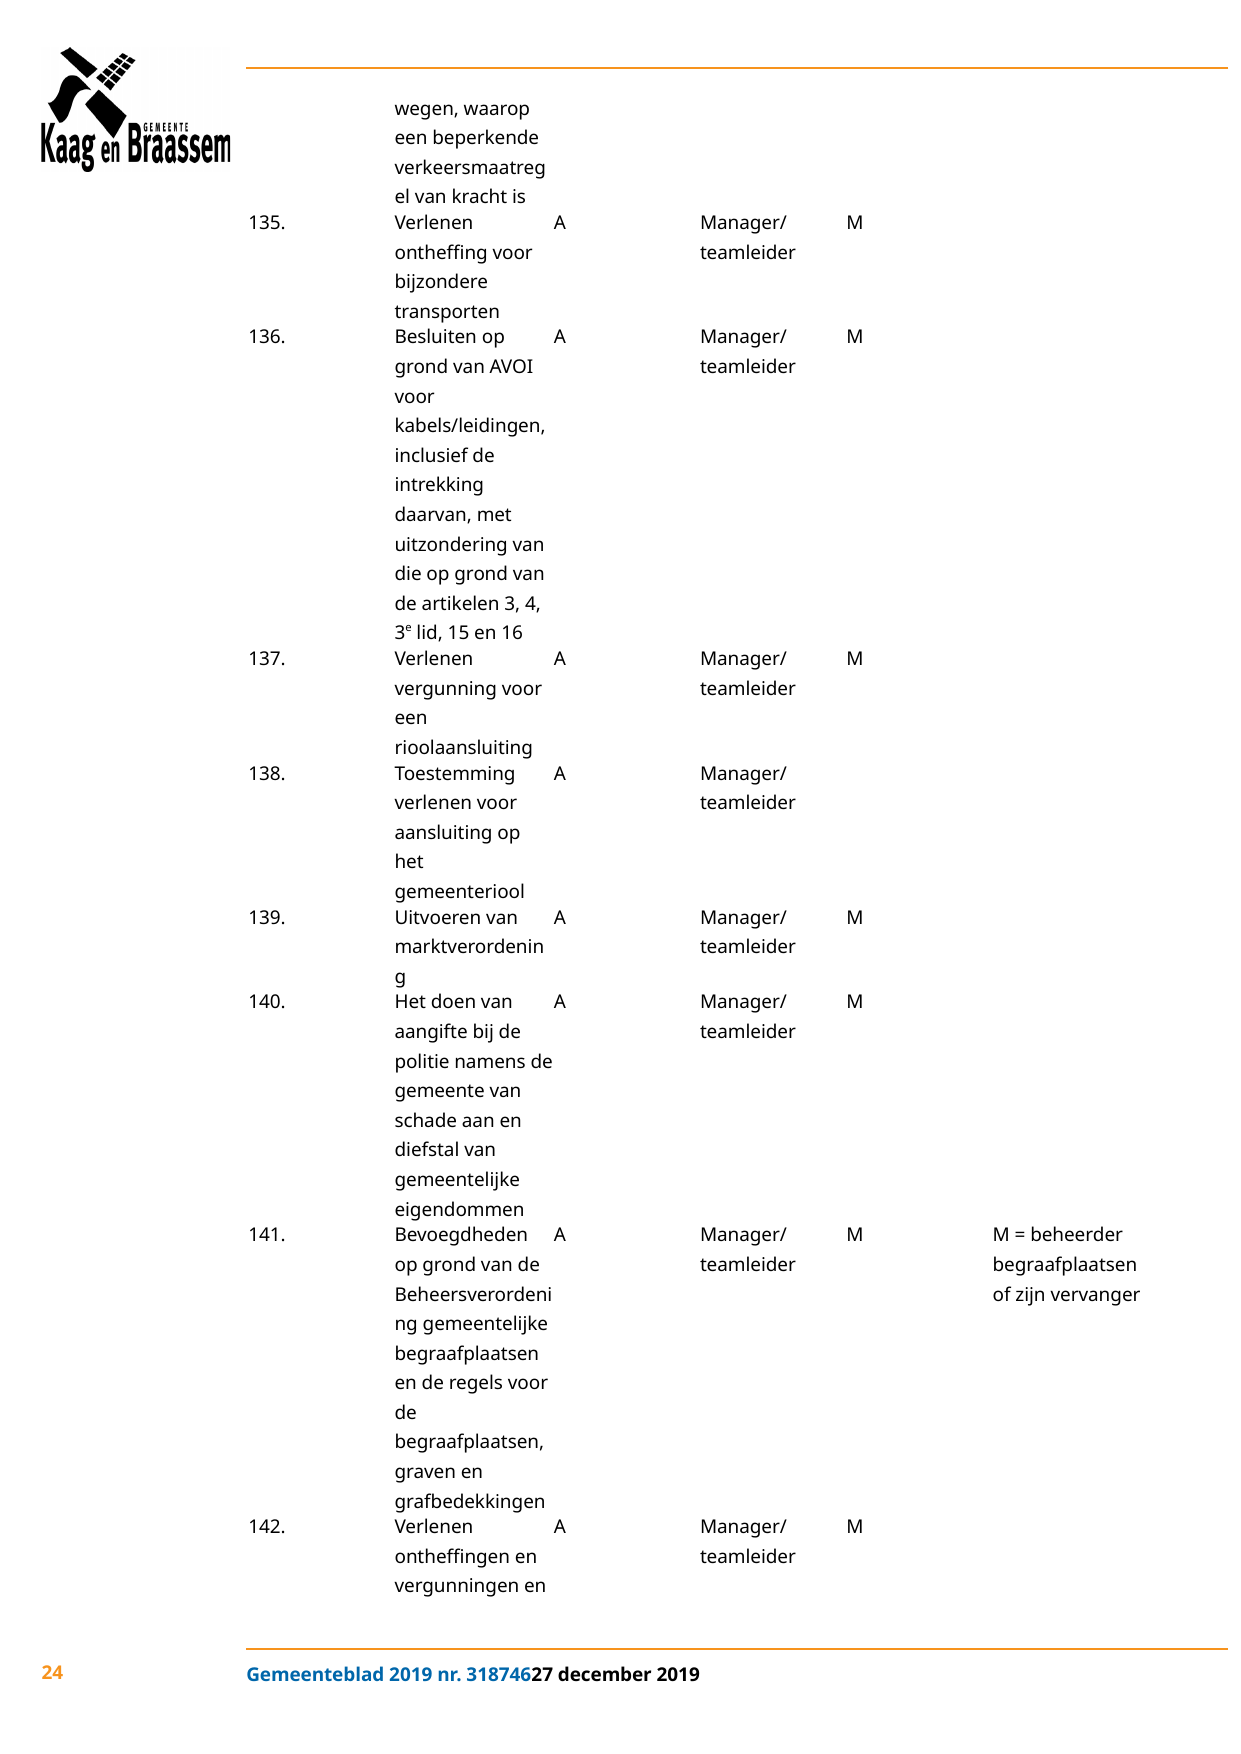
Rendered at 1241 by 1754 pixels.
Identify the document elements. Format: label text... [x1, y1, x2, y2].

table_cell M [846, 989, 992, 1222]
table_cell A [554, 904, 700, 989]
table_cell [248, 95, 394, 209]
table_cell A [554, 324, 700, 645]
table_cell M = beheerder begraafplaatsen of zijn vervanger [993, 1222, 1152, 1513]
table_cell Manager/ teamleider [700, 1514, 846, 1598]
table_cell [846, 95, 992, 209]
table_cell [993, 209, 1152, 324]
table_cell 137. [248, 645, 394, 760]
table_cell [993, 324, 1152, 645]
table_cell Toestemming verlenen voor aansluiting op het gemeenteriool [394, 760, 553, 904]
table_cell 141. [248, 1222, 394, 1513]
table_cell Uitvoeren van marktverordening [394, 904, 553, 989]
table_cell A [554, 760, 700, 904]
table_cell 135. [248, 209, 394, 324]
table_cell M [846, 1514, 992, 1598]
table_cell 136. [248, 324, 394, 645]
table_cell [993, 1514, 1152, 1598]
table_cell wegen, waarop een beperkende verkeersmaatregel van kracht is [394, 95, 553, 209]
table_cell [993, 760, 1152, 904]
table_cell Manager/ teamleider [700, 989, 846, 1222]
table_cell M [846, 904, 992, 989]
table_cell A [554, 209, 700, 324]
table_cell [993, 645, 1152, 760]
table_cell M [846, 645, 992, 760]
table_cell [993, 989, 1152, 1222]
table_cell Het doen van aangifte bij de politie namens de gemeente van schade aan en diefstal van gemeentelijke eigendommen [394, 989, 553, 1222]
table_cell 138. [248, 760, 394, 904]
table_cell Manager/ teamleider [700, 760, 846, 904]
table_cell M [846, 209, 992, 324]
table_cell Verlenen vergunning voor een rioolaansluiting [394, 645, 553, 760]
table_cell M [846, 324, 992, 645]
table_cell Bevoegdheden op grond van de Beheersverordening gemeentelijke begraafplaatsen en de regels voor de begraafplaatsen, graven en grafbedekkingen [394, 1222, 553, 1513]
table_cell M [846, 1222, 992, 1513]
table_cell Manager/ teamleider [700, 1222, 846, 1513]
table_cell A [554, 1514, 700, 1598]
picture [41, 47, 231, 172]
table_cell [700, 95, 846, 209]
table_cell 139. [248, 904, 394, 989]
table_cell Verlenen ontheffingen en vergunningen en [394, 1514, 553, 1598]
table_cell A [554, 989, 700, 1222]
table_cell Besluiten op grond van AVOI voor kabels/leidingen, inclusief de intrekking daarvan, met uitzondering van die op grond van de artikelen 3, 4, 3e lid, 15 en 16 [394, 324, 553, 645]
table_cell A [554, 1222, 700, 1513]
table_cell 140. [248, 989, 394, 1222]
table_cell A [554, 645, 700, 760]
table_cell Verlenen ontheffing voor bijzondere transporten [394, 209, 553, 324]
table_cell Manager/ teamleider [700, 324, 846, 645]
table_cell Manager/ teamleider [700, 645, 846, 760]
table_cell [554, 95, 700, 209]
table_cell Manager/ teamleider [700, 904, 846, 989]
table_cell [993, 95, 1152, 209]
table_cell [993, 904, 1152, 989]
table_cell [846, 760, 992, 904]
table_cell 142. [248, 1514, 394, 1598]
table_cell Manager/ teamleider [700, 209, 846, 324]
